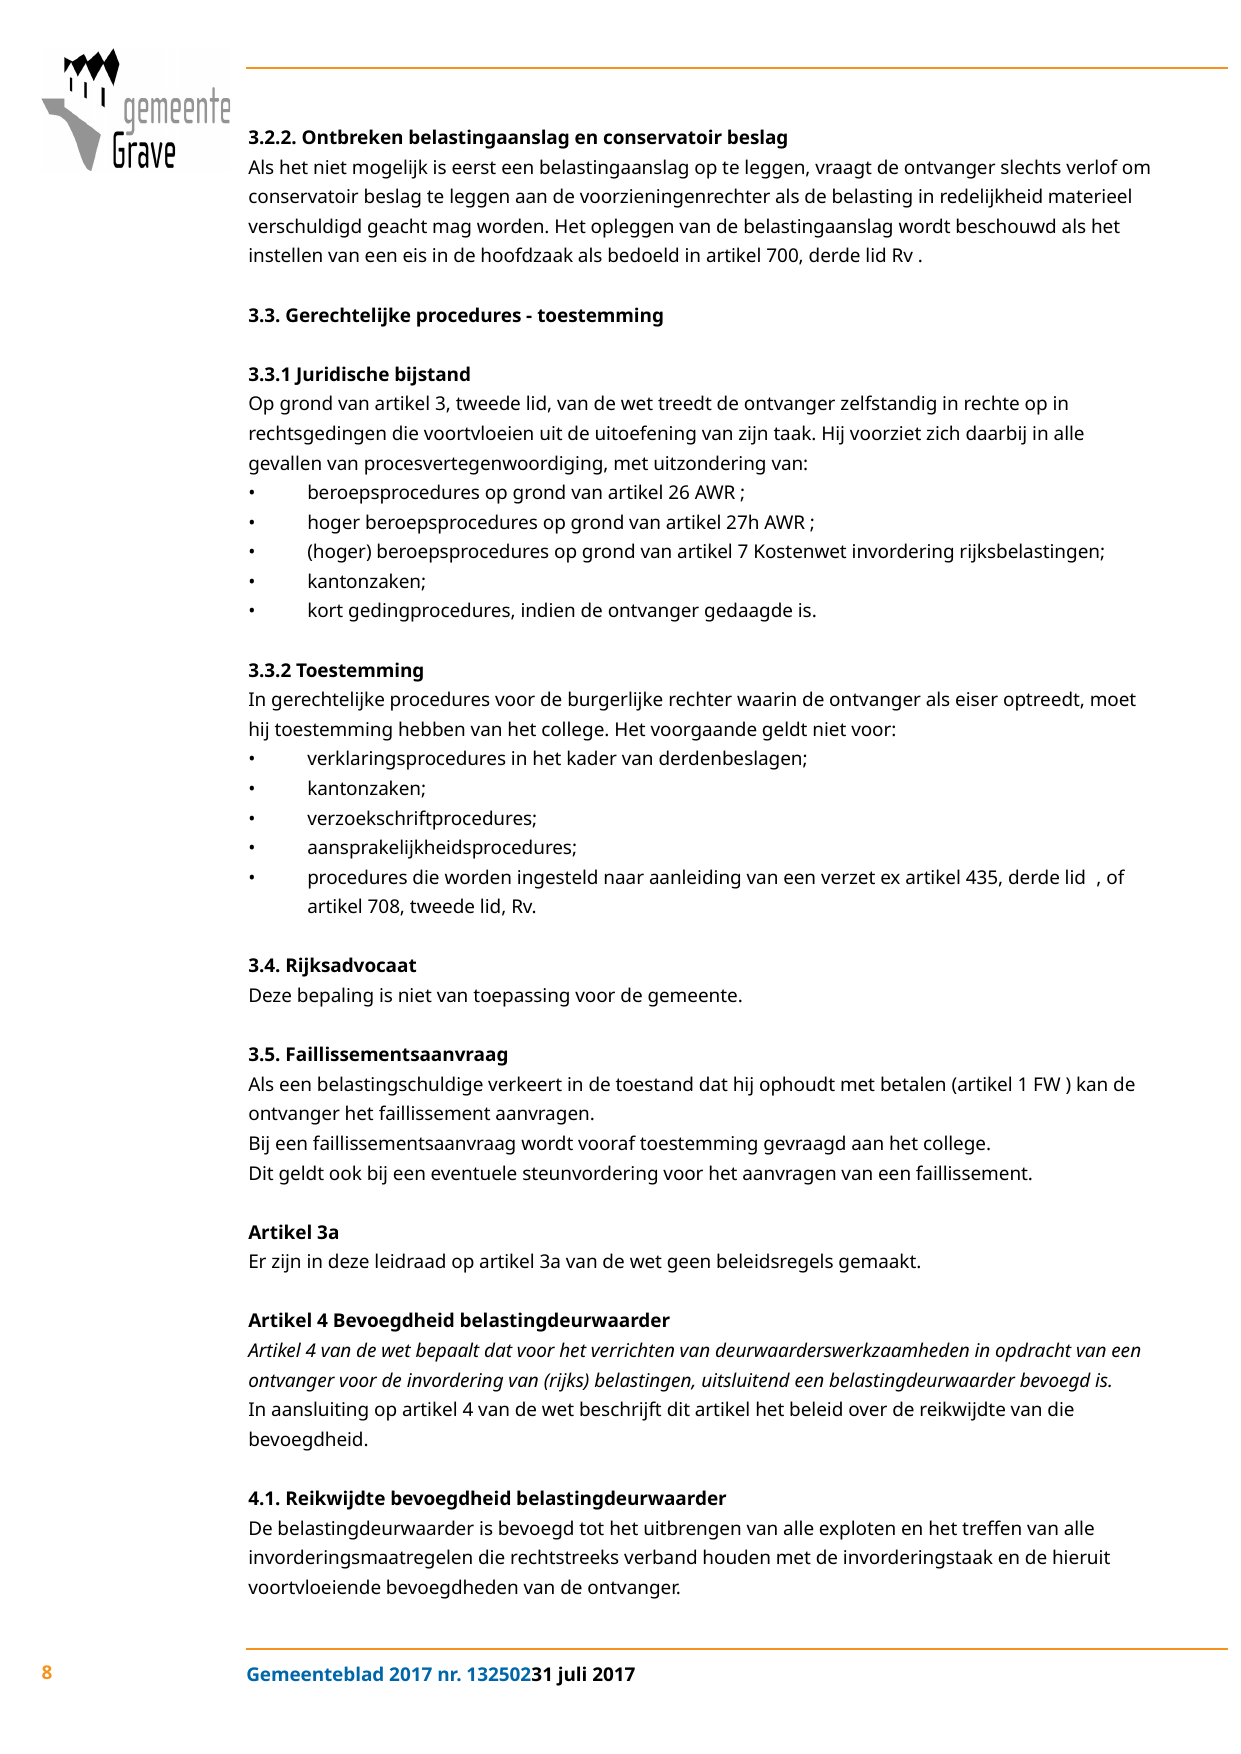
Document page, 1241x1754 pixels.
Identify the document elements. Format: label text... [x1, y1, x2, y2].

text De belastingdeurwaarder is bevoegd tot het uitbrengen van alle exploten en het treffen van alle invorderingsmaatregelen die rechtstreeks verband houden met de invorderingstaak en de hieruit voortvloeiende bevoegdheden van de ontvanger. [248, 1515, 1152, 1600]
picture [41, 47, 231, 172]
list kort gedingprocedures, indien de ontvanger gedaagde is. [248, 598, 1152, 623]
text 3.3. Gerechtelijke procedures - toestemming [248, 302, 1152, 328]
text Er zijn in deze leidraad op artikel 3a van de wet geen beleidsregels gemaakt. [248, 1248, 1152, 1274]
list (hoger) beroepsprocedures op grond van artikel 7 Kostenwet invordering rijksbelastingen; [248, 538, 1152, 564]
text Artikel 4 van de wet bepaalt dat voor het verrichten van deurwaarderswerkzaamheden in opdracht van een ontvanger voor de invordering van (rijks) belastingen, uitsluitend een belastingdeurwaarder bevoegd is. [248, 1337, 1152, 1393]
text Artikel 4 Bevoegdheid belastingdeurwaarder [248, 1308, 1152, 1333]
list hoger beroepsprocedures op grond van artikel 27h AWR ; [248, 509, 1152, 535]
list kantonzaken; [248, 568, 1152, 594]
text Als het niet mogelijk is eerst een belastingaanslag op te leggen, vraagt de ontvanger slechts verlof om conservatoir beslag te leggen aan de voorzieningenrechter als de belasting in redelijkheid materieel verschuldigd geacht mag worden. Het opleggen van de belastingaanslag wordt beschouwd als het instellen van een eis in de hoofdzaak als bedoeld in artikel 700, derde lid Rv . [248, 154, 1152, 268]
text Deze bepaling is niet van toepassing voor de gemeente. [248, 982, 1152, 1008]
text In aansluiting op artikel 4 van de wet beschrijft dit artikel het beleid over de reikwijdte van die bevoegdheid. [248, 1396, 1152, 1452]
list kantonzaken; [248, 775, 1152, 801]
text 3.3.1 Juridische bijstand [248, 361, 1152, 387]
text 4.1. Reikwijdte bevoegdheid belastingdeurwaarder [248, 1485, 1152, 1511]
text 3.2.2. Ontbreken belastingaanslag en conservatoir beslag [248, 124, 1152, 150]
text Op grond van artikel 3, tweede lid, van de wet treedt de ontvanger zelfstandig in rechte op in rechtsgedingen die voortvloeien uit de uitoefening van zijn taak. Hij voorziet zich daarbij in alle gevallen van procesvertegenwoordiging, met uitzondering van: [248, 391, 1152, 476]
list verklaringsprocedures in het kader van derdenbeslagen; [248, 746, 1152, 771]
list verzoekschriftprocedures; [248, 805, 1152, 831]
text Bij een faillissementsaanvraag wordt vooraf toestemming gevraagd aan het college. [248, 1130, 1152, 1156]
text 3.3.2 Toestemming [248, 657, 1152, 683]
text In gerechtelijke procedures voor de burgerlijke rechter waarin de ontvanger als eiser optreedt, moet hij toestemming hebben van het college. Het voorgaande geldt niet voor: [248, 686, 1152, 742]
text Dit geldt ook bij een eventuele steunvordering voor het aanvragen van een faillissement. [248, 1160, 1152, 1186]
list procedures die worden ingesteld naar aanleiding van een verzet ex artikel 435, derde lid , of artikel 708, tweede lid, Rv. [248, 864, 1152, 919]
list beroepsprocedures op grond van artikel 26 AWR ; [248, 479, 1152, 505]
text Als een belastingschuldige verkeert in de toestand dat hij ophoudt met betalen (artikel 1 FW ) kan de ontvanger het faillissement aanvragen. [248, 1071, 1152, 1126]
text 3.5. Faillissementsaanvraag [248, 1041, 1152, 1067]
text 3.4. Rijksadvocaat [248, 953, 1152, 978]
text Artikel 3a [248, 1219, 1152, 1245]
list aansprakelijkheidsprocedures; [248, 834, 1152, 860]
